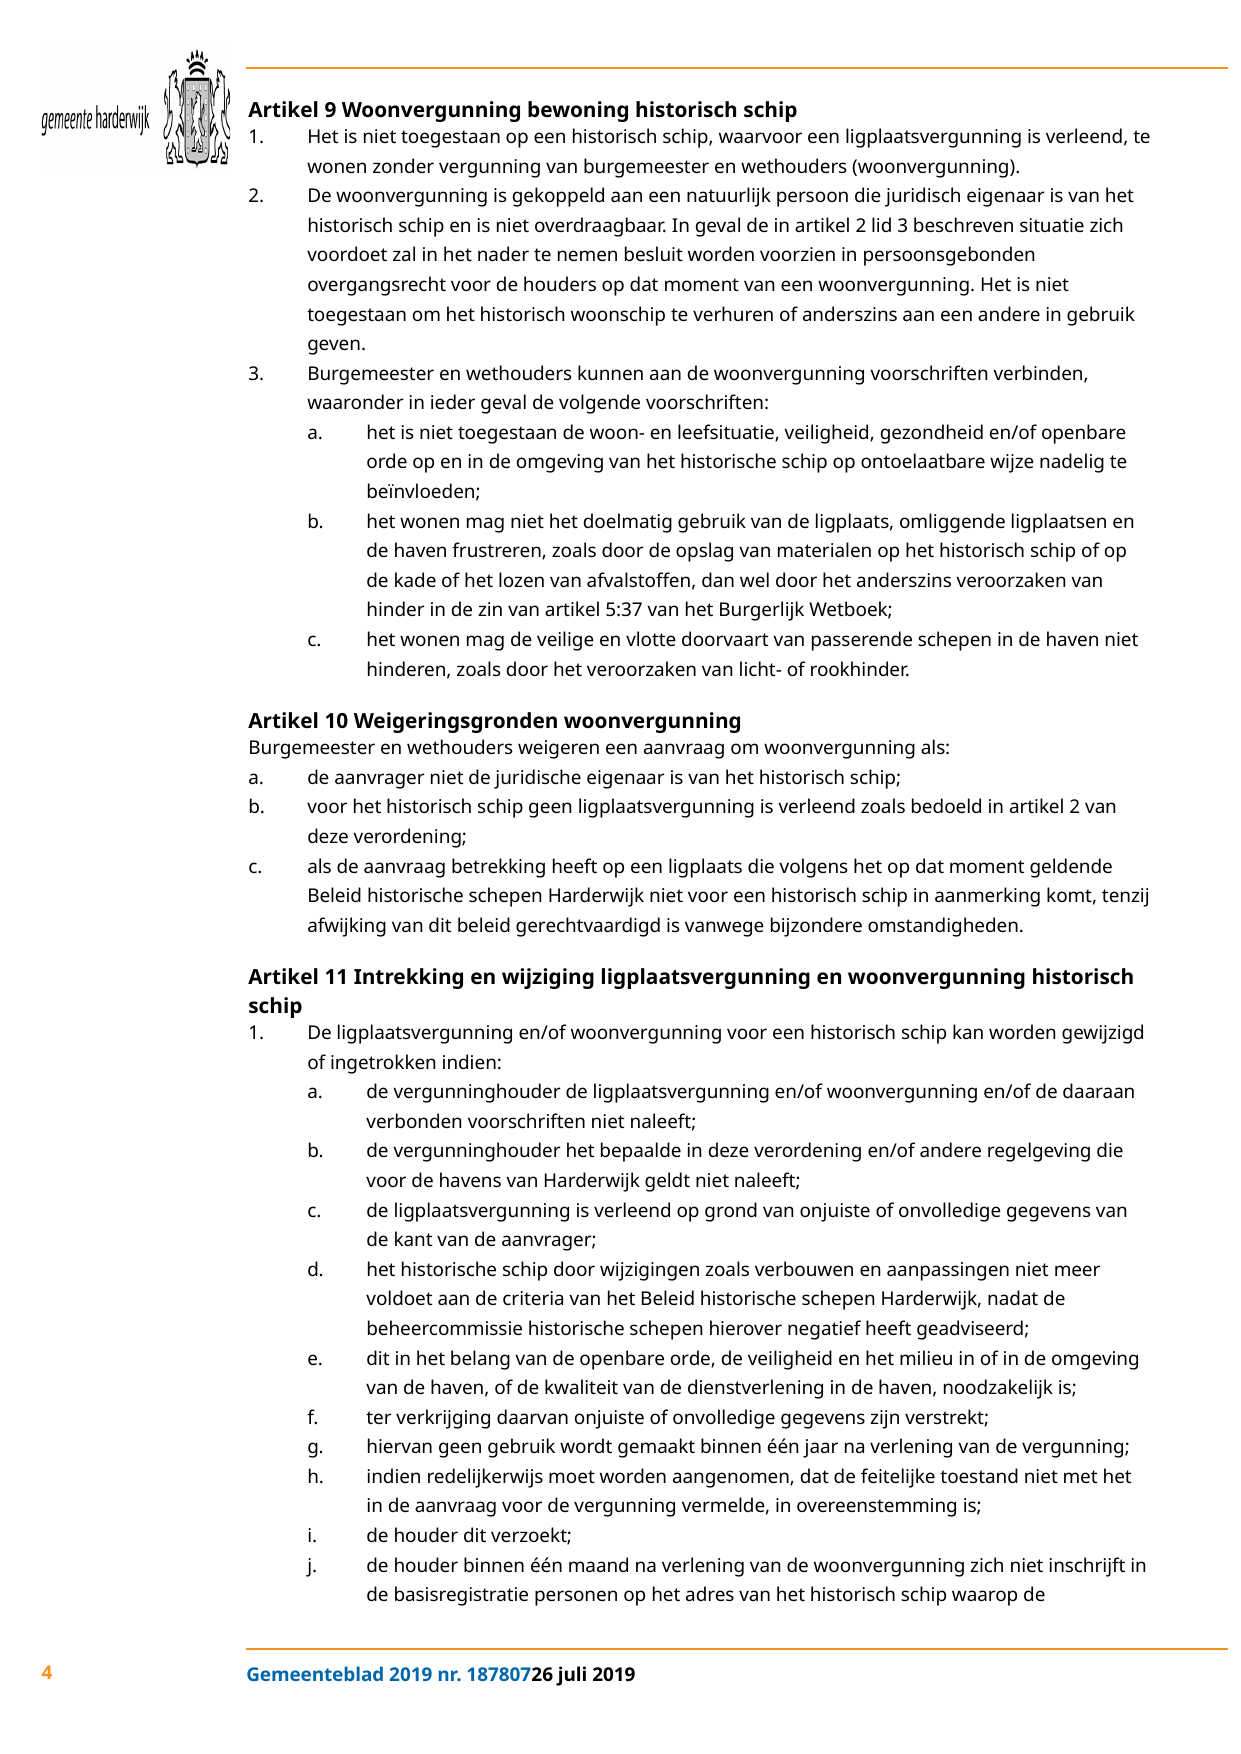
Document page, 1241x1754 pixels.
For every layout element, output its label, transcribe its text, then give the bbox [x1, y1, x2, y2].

list het wonen mag niet het doelmatig gebruik van de ligplaats, omliggende ligplaatsen en de haven frustreren, zoals door de opslag van materialen op het historisch schip of op de kade of het lozen van afvalstoffen, dan wel door het anderszins veroorzaken van hinder in de zin van artikel 5:37 van het Burgerlijk Wetboek; [307, 508, 1152, 622]
text Burgemeester en wethouders weigeren een aanvraag om woonvergunning als: [248, 734, 1152, 760]
list het historische schip door wijzigingen zoals verbouwen en aanpassingen niet meer voldoet aan de criteria van het Beleid historische schepen Harderwijk, nadat de beheercommissie historische schepen hierover negatief heeft geadviseerd; [307, 1256, 1152, 1341]
list Het is niet toegestaan op een historisch schip, waarvoor een ligplaatsvergunning is verleend, te wonen zonder vergunning van burgemeester en wethouders (woonvergunning). [248, 123, 1152, 178]
list indien redelijkerwijs moet worden aangenomen, dat de feitelijke toestand niet met het in de aanvraag voor de vergunning vermelde, in overeenstemming is; [307, 1463, 1152, 1518]
list als de aanvraag betrekking heeft op een ligplaats die volgens het op dat moment geldende Beleid historische schepen Harderwijk niet voor een historisch schip in aanmerking komt, tenzij afwijking van dit beleid gerechtvaardigd is vanwege bijzondere omstandigheden. [248, 853, 1152, 938]
list voor het historisch schip geen ligplaatsvergunning is verleend zoals bedoeld in artikel 2 van deze verordening; [248, 794, 1152, 849]
list De woonvergunning is gekoppeld aan een natuurlijk persoon die juridisch eigenaar is van het historisch schip en is niet overdraagbaar. In geval de in artikel 2 lid 3 beschreven situatie zich voordoet zal in het nader te nemen besluit worden voorzien in persoonsgebonden overgangsrecht voor de houders op dat moment van een woonvergunning. Het is niet toegestaan om het historisch woonschip te verhuren of anderszins aan een andere in gebruik geven. [248, 182, 1152, 356]
list de houder dit verzoekt; [307, 1522, 1152, 1548]
list de vergunninghouder het bepaalde in deze verordening en/of andere regelgeving die voor de havens van Harderwijk geldt niet naleeft; [307, 1138, 1152, 1193]
picture [41, 47, 231, 172]
list hiervan geen gebruik wordt gemaakt binnen één jaar na verlening van de vergunning; [307, 1433, 1152, 1459]
text Artikel 11 Intrekking en wijziging ligplaatsvergunning en woonvergunning historisch schip [248, 962, 1152, 1019]
list het is niet toegestaan de woon- en leefsituatie, veiligheid, gezondheid en/of openbare orde op en in de omgeving van het historische schip op ontoelaatbare wijze nadelig te beïnvloeden; [307, 419, 1152, 504]
list ter verkrijging daarvan onjuiste of onvolledige gegevens zijn verstrekt; [307, 1404, 1152, 1430]
list Burgemeester en wethouders kunnen aan de woonvergunning voorschriften verbinden, waaronder in ieder geval de volgende voorschriften: [248, 360, 1152, 415]
list dit in het belang van de openbare orde, de veiligheid en het milieu in of in de omgeving van de haven, of de kwaliteit van de dienstverlening in de haven, noodzakelijk is; [307, 1345, 1152, 1400]
list de aanvrager niet de juridische eigenaar is van het historisch schip; [248, 764, 1152, 790]
list de houder binnen één maand na verlening van de woonvergunning zich niet inschrijft in de basisregistratie personen op het adres van het historisch schip waarop de [307, 1552, 1152, 1607]
text Artikel 10 Weigeringsgronden woonvergunning [248, 706, 1152, 734]
list het wonen mag de veilige en vlotte doorvaart van passerende schepen in de haven niet hinderen, zoals door het veroorzaken van licht- of rookhinder. [307, 626, 1152, 681]
list de ligplaatsvergunning is verleend op grond van onjuiste of onvolledige gegevens van de kant van de aanvrager; [307, 1197, 1152, 1252]
list De ligplaatsvergunning en/of woonvergunning voor een historisch schip kan worden gewijzigd of ingetrokken indien: [248, 1019, 1152, 1075]
text Artikel 9 Woonvergunning bewoning historisch schip [248, 95, 1152, 123]
list de vergunninghouder de ligplaatsvergunning en/of woonvergunning en/of de daaraan verbonden voorschriften niet naleeft; [307, 1078, 1152, 1134]
